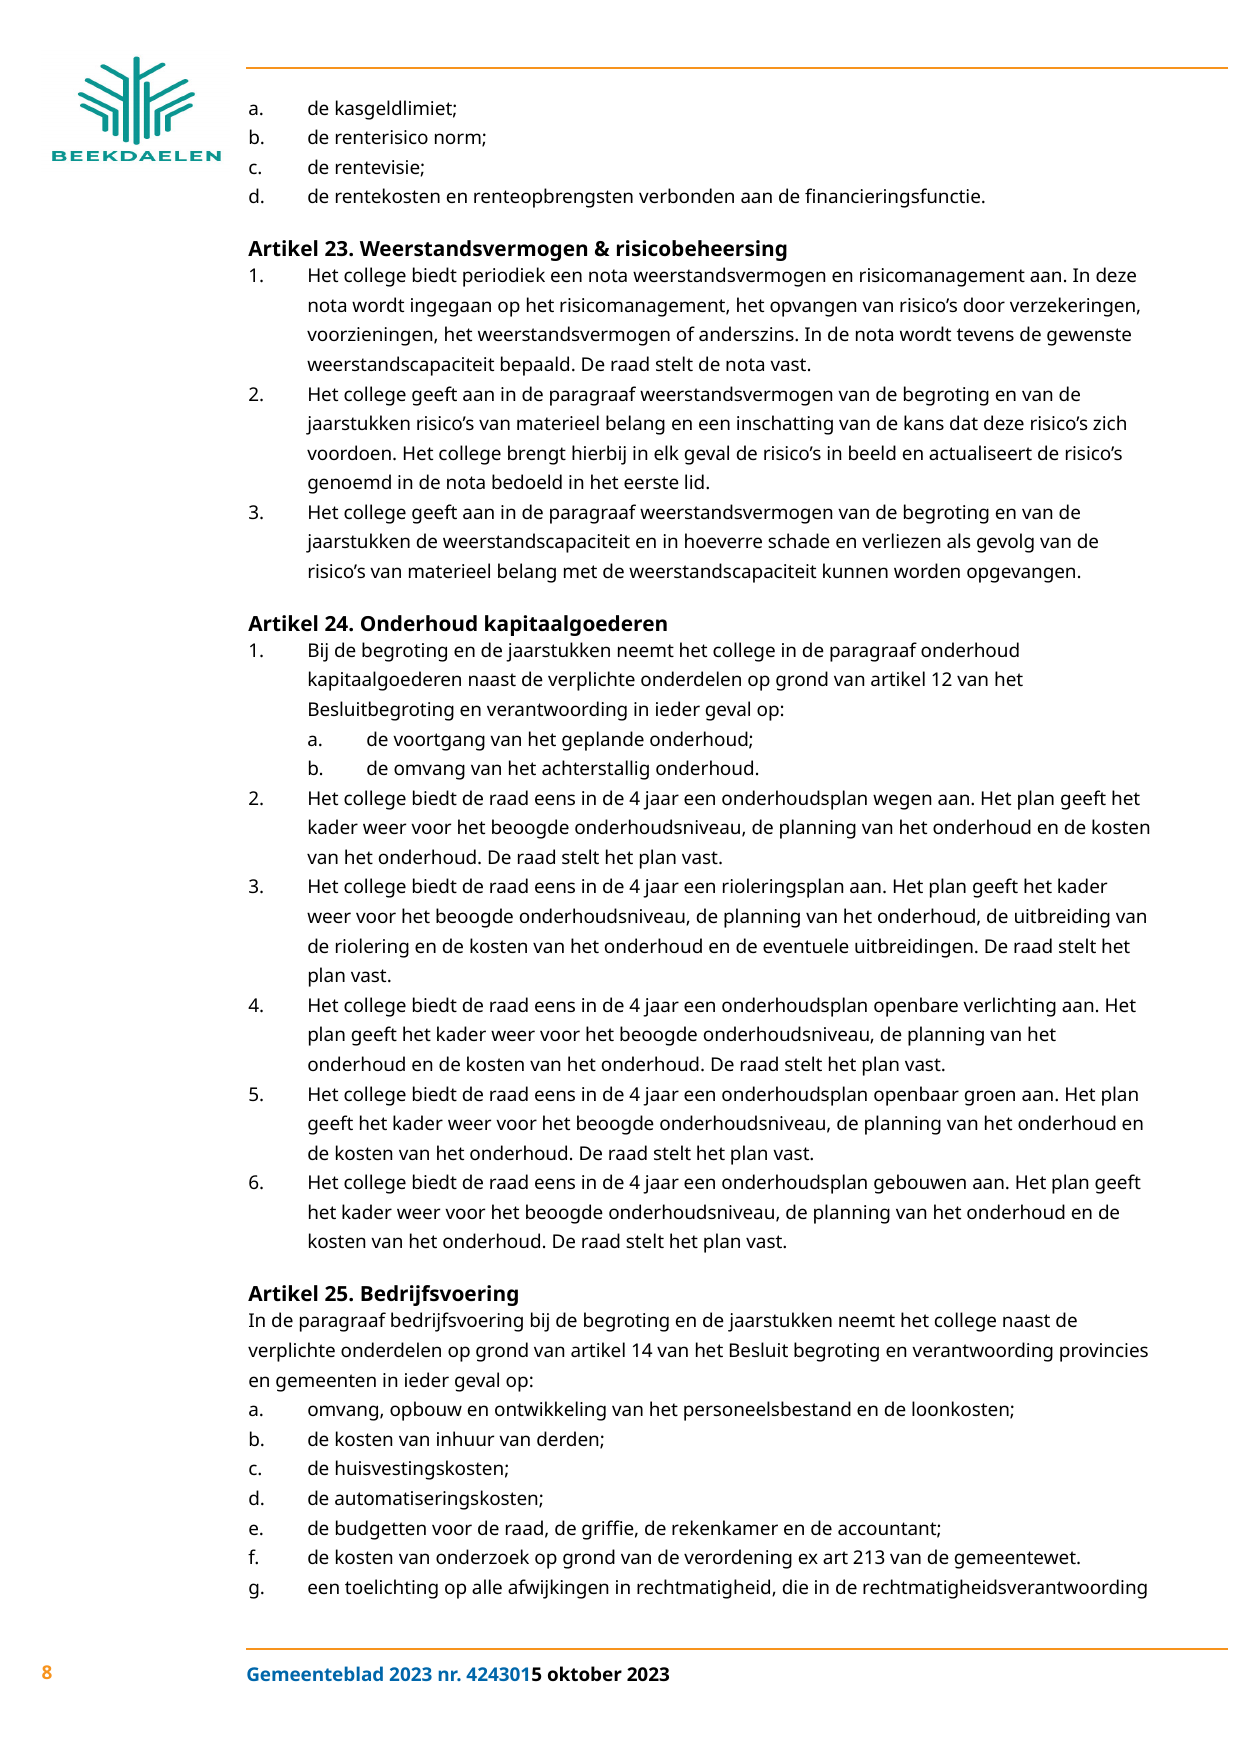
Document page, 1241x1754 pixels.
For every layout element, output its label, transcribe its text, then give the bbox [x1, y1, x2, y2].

text Artikel 25. Bedrijfsvoering [248, 1279, 1152, 1308]
list de automatiseringskosten; [248, 1485, 1152, 1511]
list een toelichting op alle afwijkingen in rechtmatigheid, die in de rechtmatigheidsverantwoording [248, 1574, 1152, 1599]
list Het college biedt periodiek een nota weerstandsvermogen en risicomanagement aan. In deze nota wordt ingegaan op het risicomanagement, het opvangen van risico’s door verzekeringen, voorzieningen, het weerstandsvermogen of anderszins. In de nota wordt tevens de gewenste weerstandscapaciteit bepaald. De raad stelt de nota vast. [248, 262, 1152, 377]
list Het college biedt de raad eens in de 4 jaar een rioleringsplan aan. Het plan geeft het kader weer voor het beoogde onderhoudsniveau, de planning van het onderhoud, de uitbreiding van de riolering en de kosten van het onderhoud en de eventuele uitbreidingen. De raad stelt het plan vast. [248, 874, 1152, 988]
list omvang, opbouw en ontwikkeling van het personeelsbestand en de loonkosten; [248, 1396, 1152, 1422]
list de kasgeldlimiet; [248, 95, 1152, 121]
list de voortgang van het geplande onderhoud; [307, 726, 1152, 752]
list de omvang van het achterstallig onderhoud. [307, 755, 1152, 781]
list de huisvestingskosten; [248, 1456, 1152, 1481]
list de rentevisie; [248, 154, 1152, 180]
list de budgetten voor de raad, de griffie, de rekenkamer en de accountant; [248, 1515, 1152, 1540]
list Het college biedt de raad eens in de 4 jaar een onderhoudsplan gebouwen aan. Het plan geeft het kader weer voor het beoogde onderhoudsniveau, de planning van het onderhoud en de kosten van het onderhoud. De raad stelt het plan vast. [248, 1169, 1152, 1254]
text Artikel 24. Onderhoud kapitaalgoederen [248, 609, 1152, 637]
list Het college biedt de raad eens in de 4 jaar een onderhoudsplan openbare verlichting aan. Het plan geeft het kader weer voor het beoogde onderhoudsniveau, de planning van het onderhoud en de kosten van het onderhoud. De raad stelt het plan vast. [248, 992, 1152, 1077]
list Het college geeft aan in de paragraaf weerstandsvermogen van de begroting en van de jaarstukken risico’s van materieel belang en een inschatting van de kans dat deze risico’s zich voordoen. Het college brengt hierbij in elk geval de risico’s in beeld en actualiseert de risico’s genoemd in de nota bedoeld in het eerste lid. [248, 381, 1152, 495]
list de kosten van inhuur van derden; [248, 1426, 1152, 1452]
list Het college geeft aan in de paragraaf weerstandsvermogen van de begroting en van de jaarstukken de weerstandscapaciteit en in hoeverre schade en verliezen als gevolg van de risico’s van materieel belang met de weerstandscapaciteit kunnen worden opgevangen. [248, 499, 1152, 584]
text In de paragraaf bedrijfsvoering bij de begroting en de jaarstukken neemt het college naast de verplichte onderdelen op grond van artikel 14 van het Besluit begroting en verantwoording provincies en gemeenten in ieder geval op: [248, 1308, 1152, 1392]
list Het college biedt de raad eens in de 4 jaar een onderhoudsplan wegen aan. Het plan geeft het kader weer voor het beoogde onderhoudsniveau, de planning van het onderhoud en de kosten van het onderhoud. De raad stelt het plan vast. [248, 785, 1152, 870]
picture [41, 47, 231, 172]
list Bij de begroting en de jaarstukken neemt het college in de paragraaf onderhoud kapitaalgoederen naast de verplichte onderdelen op grond van artikel 12 van het Besluitbegroting en verantwoording in ieder geval op: [248, 637, 1152, 722]
list Het college biedt de raad eens in de 4 jaar een onderhoudsplan openbaar groen aan. Het plan geeft het kader weer voor het beoogde onderhoudsniveau, de planning van het onderhoud en de kosten van het onderhoud. De raad stelt het plan vast. [248, 1081, 1152, 1166]
text Artikel 23. Weerstandsvermogen & risicobeheersing [248, 234, 1152, 262]
list de renterisico norm; [248, 124, 1152, 150]
list de kosten van onderzoek op grond van de verordening ex art 213 van de gemeentewet. [248, 1544, 1152, 1570]
list de rentekosten en renteopbrengsten verbonden aan de financieringsfunctie. [248, 183, 1152, 209]
